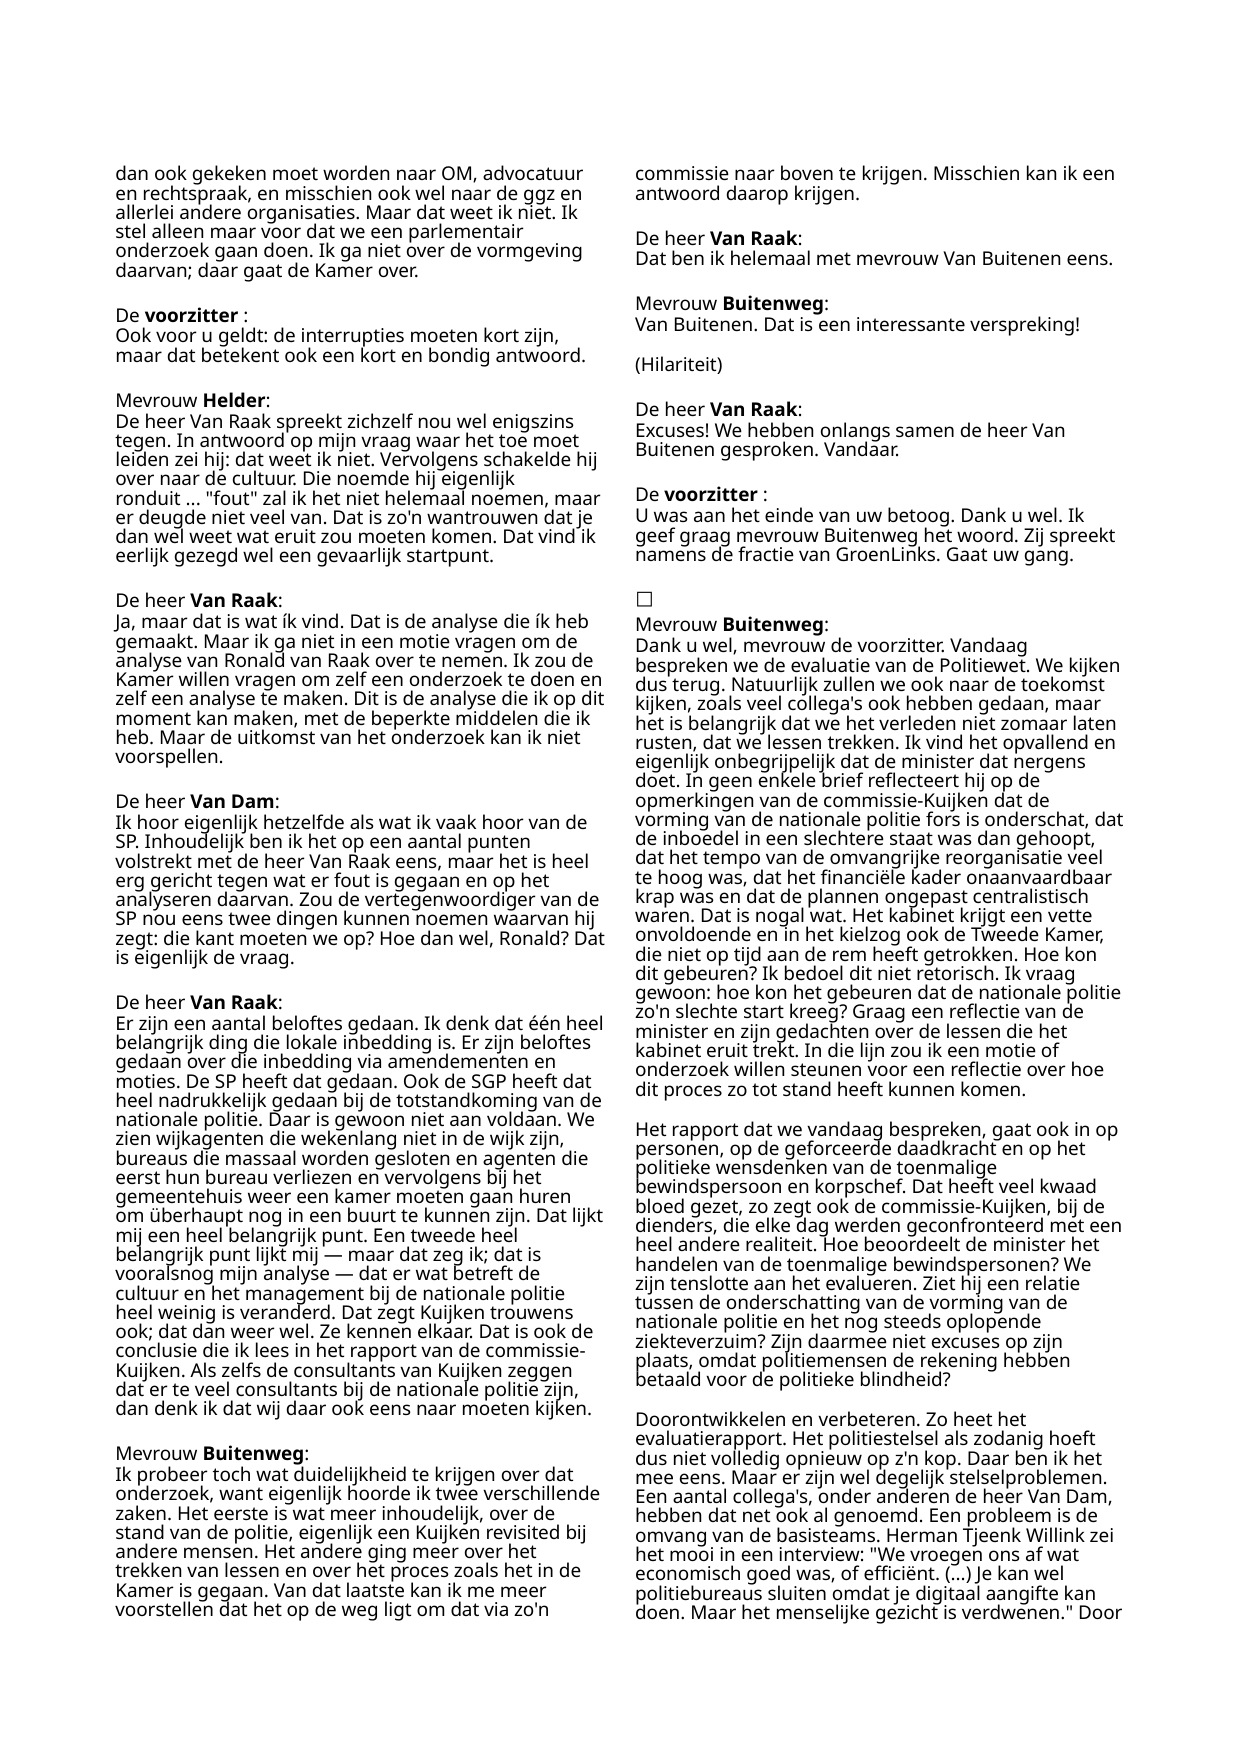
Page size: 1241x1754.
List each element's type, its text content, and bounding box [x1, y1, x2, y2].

text Doorontwikkelen en verbeteren. Zo heet het evaluatierapport. Het politiestelsel als zodanig hoeft dus niet volledig opnieuw op z'n kop. Daar ben ik het mee eens. Maar er zijn wel degelijk stelselproblemen. Een aantal collega's, onder anderen de heer Van Dam, hebben dat net ook al genoemd. Een probleem is de omvang van de basisteams. Herman Tjeenk Willink zei het mooi in een interview: "We vroegen ons af wat economisch goed was, of efficiënt. (...) Je kan wel politiebureaus sluiten omdat je digitaal aangifte kan doen. Maar het menselijke gezicht is verdwenen." Door [635, 1411, 1125, 1623]
text commissie naar boven te krijgen. Misschien kan ik een antwoord daarop krijgen. [635, 165, 1125, 204]
text Van Buitenen. Dat is een interessante verspreking! [635, 316, 1125, 336]
text De voorzitter : [635, 482, 1125, 507]
text De heer Van Raak: [635, 396, 1125, 422]
text Mevrouw Buitenweg: [635, 291, 1125, 316]
text Dank u wel, mevrouw de voorzitter. Vandaag bespreken we de evaluatie van de Politiewet. We kijken dus terug. Natuurlijk zullen we ook naar de toekomst kijken, zoals veel collega's ook hebben gedaan, maar het is belangrijk dat we het verleden niet zomaar laten rusten, dat we lessen trekken. Ik vind het opvallend en eigenlijk onbegrijpelijk dat de minister dat nergens doet. In geen enkele brief reflecteert hij op de opmerkingen van de commissie-Kuijken dat de vorming van de nationale politie fors is onderschat, dat de inboedel in een slechtere staat was dan gehoopt, dat het tempo van de omvangrijke reorganisatie veel te hoog was, dat het financiële kader onaanvaardbaar krap was en dat de plannen ongepast centralistisch waren. Dat is nogal wat. Het kabinet krijgt een vette onvoldoende en in het kielzog ook de Tweede Kamer, die niet op tijd aan de rem heeft getrokken. Hoe kon dit gebeuren? Ik bedoel dit niet retorisch. Ik vraag gewoon: hoe kon het gebeuren dat de nationale politie zo'n slechte start kreeg? Graag een reflectie van de minister en zijn gedachten over de lessen die het kabinet eruit trekt. In die lijn zou ik een motie of onderzoek willen steunen voor een reflectie over hoe dit proces zo tot stand heeft kunnen komen. [635, 637, 1125, 1100]
text De heer Van Raak spreekt zichzelf nou wel enigszins tegen. In antwoord op mijn vraag waar het toe moet leiden zei hij: dat weet ik niet. Vervolgens schakelde hij over naar de cultuur. Die noemde hij eigenlijk ronduit ... "fout" zal ik het niet helemaal noemen, maar er deugde niet veel van. Dat is zo'n wantrouwen dat je dan wel weet wat eruit zou moeten komen. Dat vind ik eerlijk gezegd wel een gevaarlijk startpunt. [115, 413, 605, 567]
text (Hilariteit) [635, 356, 1125, 376]
text Ik hoor eigenlijk hetzelfde als wat ik vaak hoor van de SP. Inhoudelijk ben ik het op een aantal punten volstrekt met de heer Van Raak eens, maar het is heel erg gericht tegen wat er fout is gegaan en op het analyseren daarvan. Zou de vertegenwoordiger van de SP nou eens twee dingen kunnen noemen waarvan hij zegt: die kant moeten we op? Hoe dan wel, Ronald? Dat is eigenlijk de vraag. [115, 814, 605, 968]
text Ook voor u geldt: de interrupties moeten kort zijn, maar dat betekent ook een kort en bondig antwoord. [115, 327, 605, 366]
text Excuses! We hebben onlangs samen de heer Van Buitenen gesproken. Vandaar. [635, 422, 1125, 461]
text U was aan het einde van uw betoog. Dank u wel. Ik geef graag mevrouw Buitenweg het woord. Zij spreekt namens de fractie van GroenLinks. Gaat uw gang. [635, 507, 1125, 565]
text Het rapport dat we vandaag bespreken, gaat ook in op personen, op de geforceerde daadkracht en op het politieke wensdenken van de toenmalige bewindspersoon en korpschef. Dat heeft veel kwaad bloed gezet, zo zegt ook de commissie-Kuijken, bij de dienders, die elke dag werden geconfronteerd met een heel andere realiteit. Hoe beoordeelt de minister het handelen van de toenmalige bewindspersonen? We zijn tenslotte aan het evalueren. Ziet hij een relatie tussen de onderschatting van de vorming van de nationale politie en het nog steeds oplopende ziekteverzuim? Zijn daarmee niet excuses op zijn plaats, omdat politiemensen de rekening hebben betaald voor de politieke blindheid? [635, 1121, 1125, 1390]
text dan ook gekeken moet worden naar OM, advocatuur en rechtspraak, en misschien ook wel naar de ggz en allerlei andere organisaties. Maar dat weet ik niet. Ik stel alleen maar voor dat we een parlementair onderzoek gaan doen. Ik ga niet over de vormgeving daarvan; daar gaat de Kamer over. [115, 165, 605, 281]
text Ja, maar dat is wat ík vind. Dat is de analyse die ík heb gemaakt. Maar ik ga niet in een motie vragen om de analyse van Ronald van Raak over te nemen. Ik zou de Kamer willen vragen om zelf een onderzoek te doen en zelf een analyse te maken. Dit is de analyse die ik op dit moment kan maken, met de beperkte middelen die ik heb. Maar de uitkomst van het onderzoek kan ik niet voorspellen. [115, 613, 605, 767]
text Dat ben ik helemaal met mevrouw Van Buitenen eens. [635, 250, 1125, 270]
text Er zijn een aantal beloftes gedaan. Ik denk dat één heel belangrijk ding die lokale inbedding is. Er zijn beloftes gedaan over die inbedding via amendementen en moties. De SP heeft dat gedaan. Ook de SGP heeft dat heel nadrukkelijk gedaan bij de totstandkoming van de nationale politie. Daar is gewoon niet aan voldaan. We zien wijkagenten die wekenlang niet in de wijk zijn, bureaus die massaal worden gesloten en agenten die eerst hun bureau verliezen en vervolgens bij het gemeentehuis weer een kamer moeten gaan huren om überhaupt nog in een buurt te kunnen zijn. Dat lijkt mij een heel belangrijk punt. Een tweede heel belangrijk punt lijkt mij — maar dat zeg ik; dat is vooralsnog mijn analyse — dat er wat betreft de cultuur en het management bij de nationale politie heel weinig is veranderd. Dat zegt Kuijken trouwens ook; dat dan weer wel. Ze kennen elkaar. Dat is ook de conclusie die ik lees in het rapport van de commissie-Kuijken. Als zelfs de consultants van Kuijken zeggen dat er te veel consultants bij de nationale politie zijn, dan denk ik dat wij daar ook eens naar moeten kijken. [115, 1015, 605, 1419]
text De voorzitter : [115, 302, 605, 327]
text De heer Van Raak: [115, 588, 605, 613]
text Mevrouw Buitenweg: [635, 612, 1125, 637]
text De heer Van Raak: [115, 989, 605, 1015]
text ⬜ [635, 586, 1125, 612]
text Ik probeer toch wat duidelijkheid te krijgen over dat onderzoek, want eigenlijk hoorde ik twee verschillende zaken. Het eerste is wat meer inhoudelijk, over de stand van de politie, eigenlijk een Kuijken revisited bij andere mensen. Het andere ging meer over het trekken van lessen en over het proces zoals het in de Kamer is gegaan. Van dat laatste kan ik me meer voorstellen dat het op de weg ligt om dat via zo'n [115, 1466, 605, 1620]
text De heer Van Raak: [635, 225, 1125, 250]
text De heer Van Dam: [115, 788, 605, 814]
text Mevrouw Helder: [115, 387, 605, 413]
text Mevrouw Buitenweg: [115, 1440, 605, 1466]
